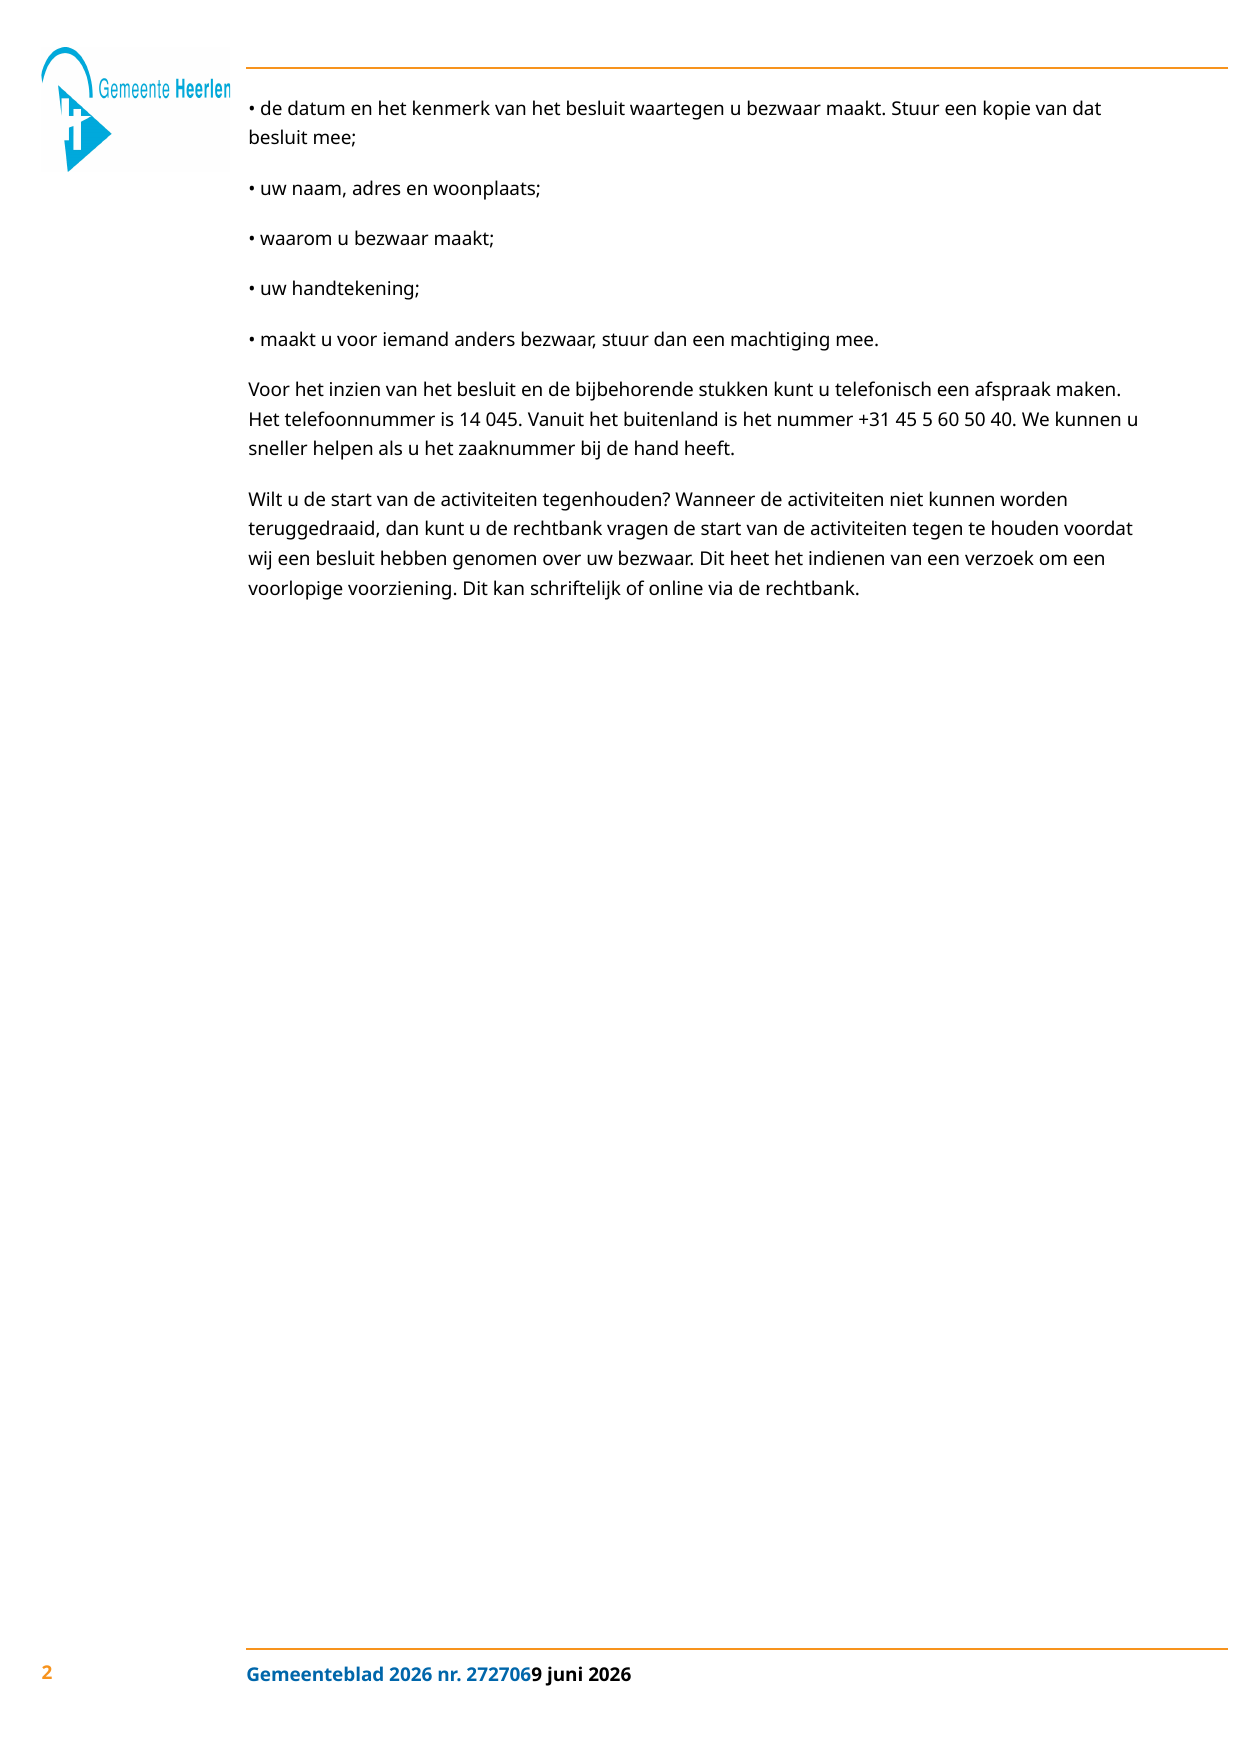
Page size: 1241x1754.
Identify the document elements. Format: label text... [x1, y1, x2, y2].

picture [41, 47, 231, 172]
text • uw handtekening; [248, 276, 1152, 301]
picture [41, 47, 59, 70]
text • maakt u voor iemand anders bezwaar, stuur dan een machtiging mee. [248, 326, 1152, 352]
text Wilt u de start van de activiteiten tegenhouden? Wanneer de activiteiten niet kunnen worden teruggedraaid, dan kunt u de rechtbank vragen de start van de activiteiten tegen te houden voordat wij een besluit hebben genomen over uw bezwaar. Dit heet het indienen van een verzoek om een voorlopige voorziening. Dit kan schriftelijk of online via de rechtbank. [248, 486, 1152, 601]
text • uw naam, adres en woonplaats; [248, 175, 1152, 201]
text • waarom u bezwaar maakt; [248, 225, 1152, 251]
text • de datum en het kenmerk van het besluit waartegen u bezwaar maakt. Stuur een kopie van dat besluit mee; [248, 95, 1152, 150]
text Voor het inzien van het besluit en de bijbehorende stukken kunt u telefonisch een afspraak maken. Het telefoonnummer is 14 045. Vanuit het buitenland is het nummer +31 45 5 60 50 40. We kunnen u sneller helpen als u het zaaknummer bij de hand heeft. [248, 376, 1152, 461]
